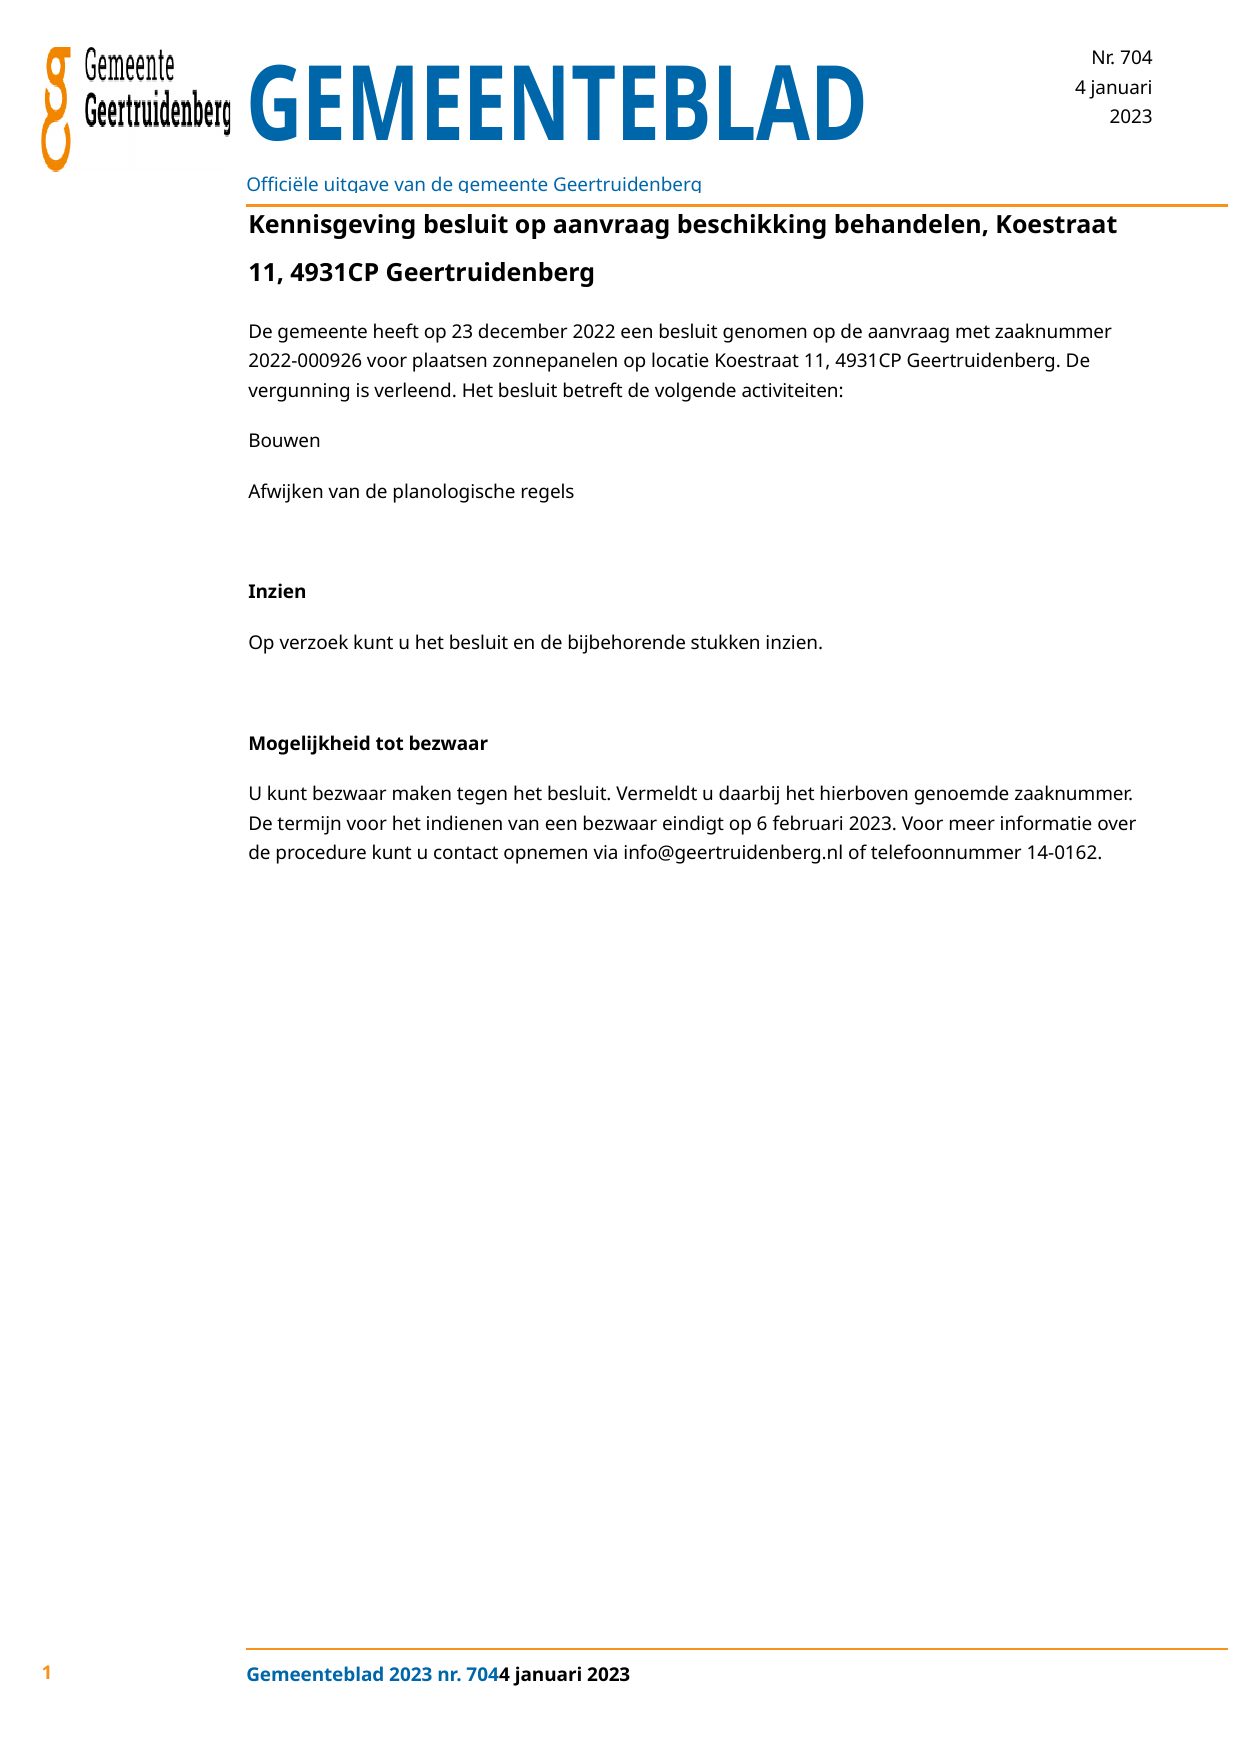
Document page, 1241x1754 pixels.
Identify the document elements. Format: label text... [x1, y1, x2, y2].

text Inzien [248, 579, 1152, 604]
text U kunt bezwaar maken tegen het besluit. Vermeldt u daarbij het hierboven genoemde zaaknummer. De termijn voor het indienen van een bezwaar eindigt op 6 februari 2023. Voor meer informatie over de procedure kunt u contact opnemen via info@geertruidenberg.nl of telefoonnummer 14-0162. [248, 780, 1152, 865]
text Bouwen [248, 427, 1152, 453]
text Op verzoek kunt u het besluit en de bijbehorende stukken inzien. [248, 629, 1152, 655]
text Kennisgeving besluit op aanvraag beschikking behandelen, Koestraat 11, 4931CP Geertruidenberg [248, 207, 1152, 288]
text Mogelijkheid tot bezwaar [248, 730, 1152, 756]
text Afwijken van de planologische regels [248, 478, 1152, 504]
text De gemeente heeft op 23 december 2022 een besluit genomen op de aanvraag met zaaknummer 2022-000926 voor plaatsen zonnepanelen op locatie Koestraat 11, 4931CP Geertruidenberg. De vergunning is verleend. Het besluit betreft de volgende activiteiten: [248, 318, 1152, 403]
picture [41, 47, 231, 172]
